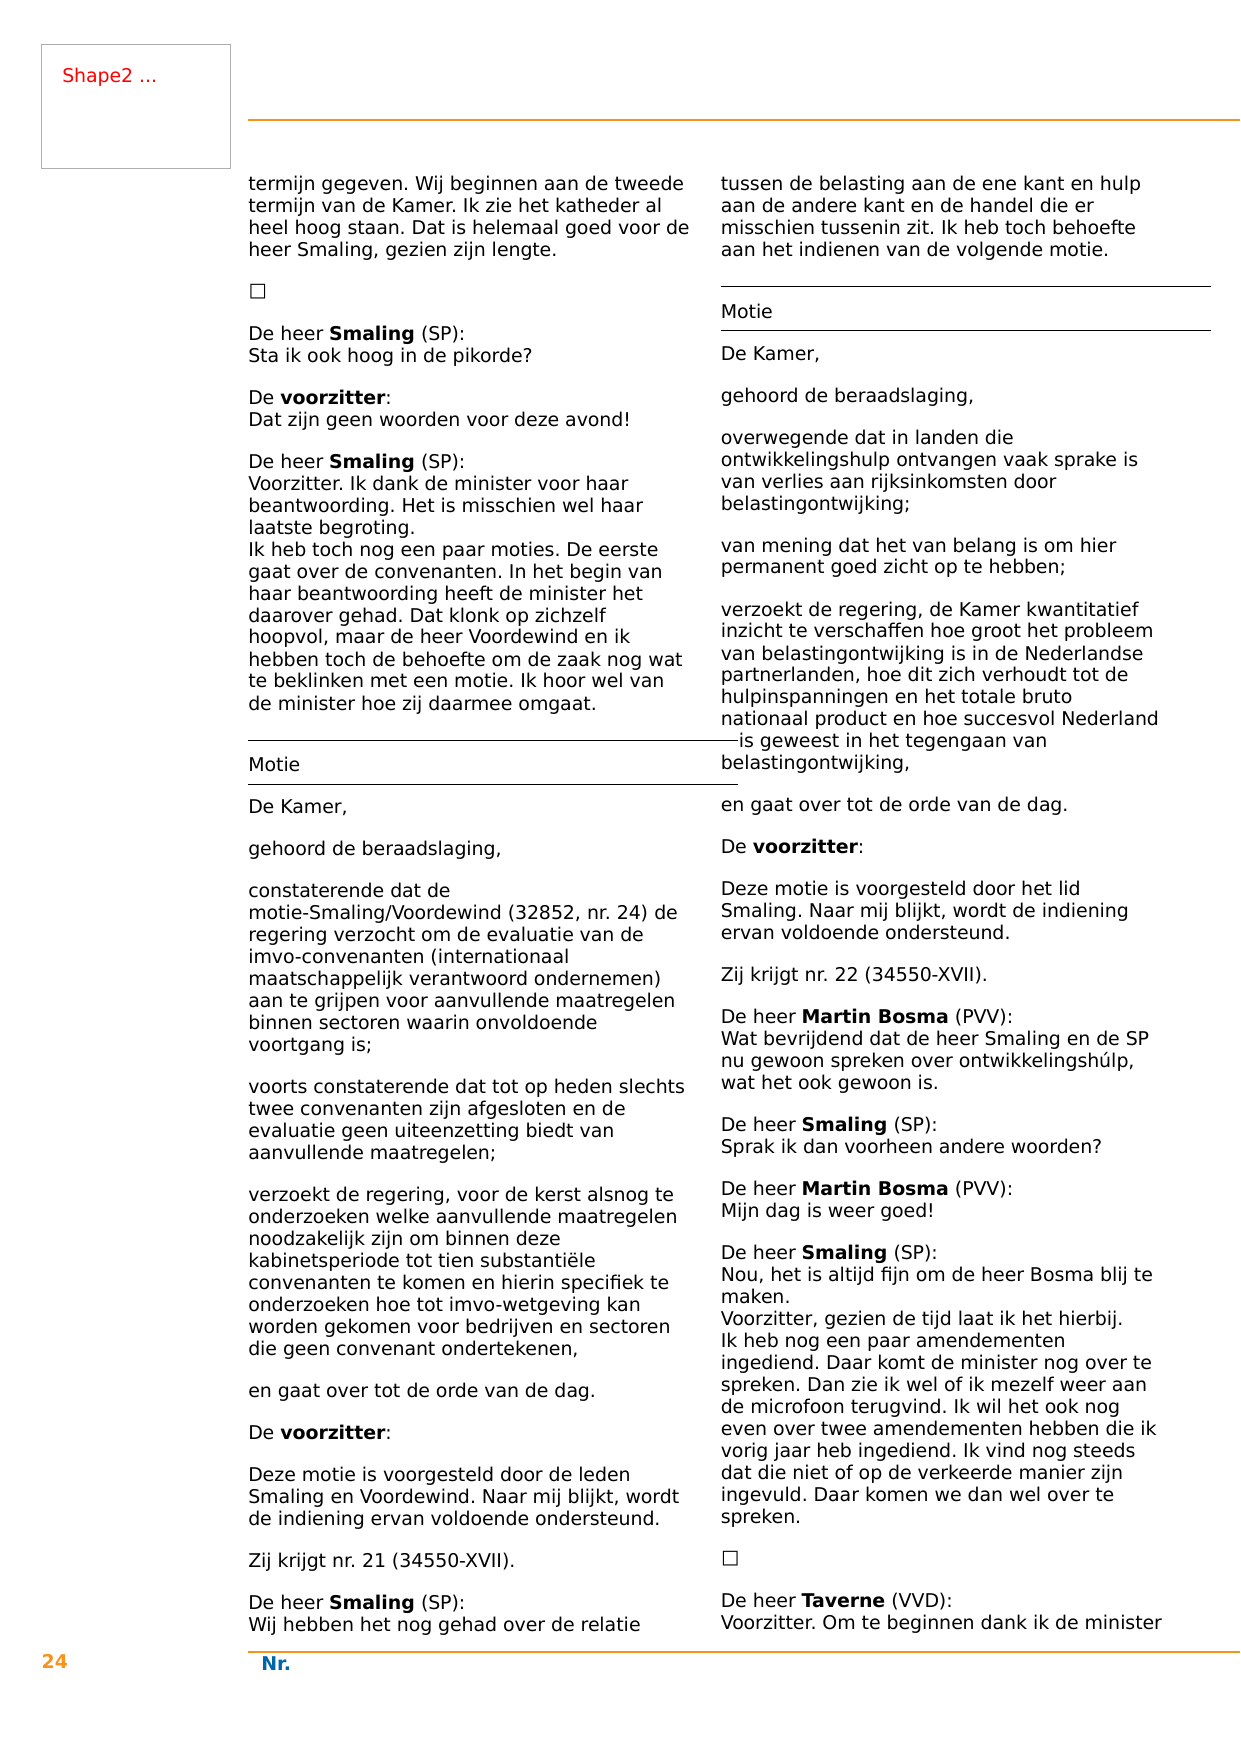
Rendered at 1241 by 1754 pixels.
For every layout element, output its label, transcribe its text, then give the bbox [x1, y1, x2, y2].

text Dat zijn geen woorden voor deze avond! [248, 409, 691, 431]
text De heer Smaling (SP): [248, 451, 691, 473]
text Wat bevrijdend dat de heer Smaling en de SP nu gewoon spreken over ontwikkelingshúlp, wat het ook gewoon is. [721, 1028, 1163, 1094]
text De Kamer, [721, 343, 1163, 364]
text verzoekt de regering, voor de kerst alsnog te onderzoeken welke aanvullende maatregelen noodzakelijk zijn om binnen deze kabinetsperiode tot tien substantiële convenanten te komen en hierin specifiek te onderzoeken hoe tot imvo-wetgeving kan worden gekomen voor bedrijven en sectoren die geen convenant ondertekenen, [248, 1184, 691, 1360]
text termijn gegeven. Wij beginnen aan de tweede termijn van de Kamer. Ik zie het katheder al heel hoog staan. Dat is helemaal goed voor de heer Smaling, gezien zijn lengte. [248, 173, 691, 261]
text Sprak ik dan voorheen andere woorden? [721, 1136, 1163, 1158]
text Wij hebben het nog gehad over de relatie [248, 1614, 691, 1636]
text De voorzitter: [248, 1422, 691, 1444]
text De heer Smaling (SP): [248, 323, 691, 345]
text Zij krijgt nr. 22 (34550-XVII). [721, 964, 1163, 986]
text ⬜ [248, 281, 691, 303]
text en gaat over tot de orde van de dag. [248, 1380, 691, 1402]
text en gaat over tot de orde van de dag. [721, 794, 1163, 816]
text Motie [248, 754, 691, 776]
text Motie [721, 301, 1163, 323]
text Mijn dag is weer goed! [721, 1200, 1163, 1222]
text De heer Martin Bosma (PVV): [721, 1006, 1163, 1028]
text De Kamer, [248, 796, 691, 818]
text voorts constaterende dat tot op heden slechts twee convenanten zijn afgesloten en de evaluatie geen uiteenzetting biedt van aanvullende maatregelen; [248, 1076, 691, 1164]
text tussen de belasting aan de ene kant en hulp aan de andere kant en de handel die er misschien tussenin zit. Ik heb toch behoefte aan het indienen van de volgende motie. [721, 173, 1163, 261]
text Voorzitter. Ik dank de minister voor haar beantwoording. Het is misschien wel haar laatste begroting. [248, 473, 691, 538]
text De voorzitter: [721, 836, 1163, 858]
text De heer Smaling (SP): [721, 1114, 1163, 1136]
text De heer Smaling (SP): [721, 1242, 1163, 1264]
text Nou, het is altijd fijn om de heer Bosma blij te maken. [721, 1264, 1163, 1308]
text Ik heb toch nog een paar moties. De eerste gaat over de convenanten. In het begin van haar beantwoording heeft de minister het daarover gehad. Dat klonk op zichzelf hoopvol, maar de heer Voordewind en ik hebben toch de behoefte om de zaak nog wat te beklinken met een motie. Ik hoor wel van de minister hoe zij daarmee omgaat. [248, 538, 691, 714]
text Sta ik ook hoog in de pikorde? [248, 345, 691, 367]
text Zij krijgt nr. 21 (34550-XVII). [248, 1550, 691, 1572]
text ⬜ [721, 1548, 1163, 1570]
text De heer Taverne (VVD): [721, 1590, 1163, 1612]
text gehoord de beraadslaging, [248, 838, 691, 860]
text Voorzitter, gezien de tijd laat ik het hierbij. [721, 1308, 1163, 1330]
text De heer Smaling (SP): [248, 1592, 691, 1614]
text Ik heb nog een paar amendementen ingediend. Daar komt de minister nog over te spreken. Dan zie ik wel of ik mezelf weer aan de microfoon terugvind. Ik wil het ook nog even over twee amendementen hebben die ik vorig jaar heb ingediend. Ik vind nog steeds dat die niet of op de verkeerde manier zijn ingevuld. Daar komen we dan wel over te spreken. [721, 1330, 1163, 1528]
text van mening dat het van belang is om hier permanent goed zicht op te hebben; [721, 534, 1163, 578]
text De voorzitter: [248, 387, 691, 409]
text Deze motie is voorgesteld door het lid Smaling. Naar mij blijkt, wordt de indiening ervan voldoende ondersteund. [721, 878, 1163, 944]
text constaterende dat de motie-Smaling/Voordewind (32852, nr. 24) de regering verzocht om de evaluatie van de imvo-convenanten (internationaal maatschappelijk verantwoord ondernemen) aan te grijpen voor aanvullende maatregelen binnen sectoren waarin onvoldoende voortgang is; [248, 880, 691, 1056]
text De heer Martin Bosma (PVV): [721, 1178, 1163, 1200]
text gehoord de beraadslaging, [721, 384, 1163, 407]
text verzoekt de regering, de Kamer kwantitatief inzicht te verschaffen hoe groot het probleem van belastingontwijking is in de Nederlandse partnerlanden, hoe dit zich verhoudt tot de hulpinspanningen en het totale bruto nationaal product en hoe succesvol Nederland is geweest in het tegengaan van belastingontwijking, [721, 598, 1163, 774]
text Voorzitter. Om te beginnen dank ik de minister [721, 1612, 1163, 1634]
text overwegende dat in landen die ontwikkelingshulp ontvangen vaak sprake is van verlies aan rijksinkomsten door belastingontwijking; [721, 427, 1163, 514]
text Deze motie is voorgesteld door de leden Smaling en Voordewind. Naar mij blijkt, wordt de indiening ervan voldoende ondersteund. [248, 1464, 691, 1530]
